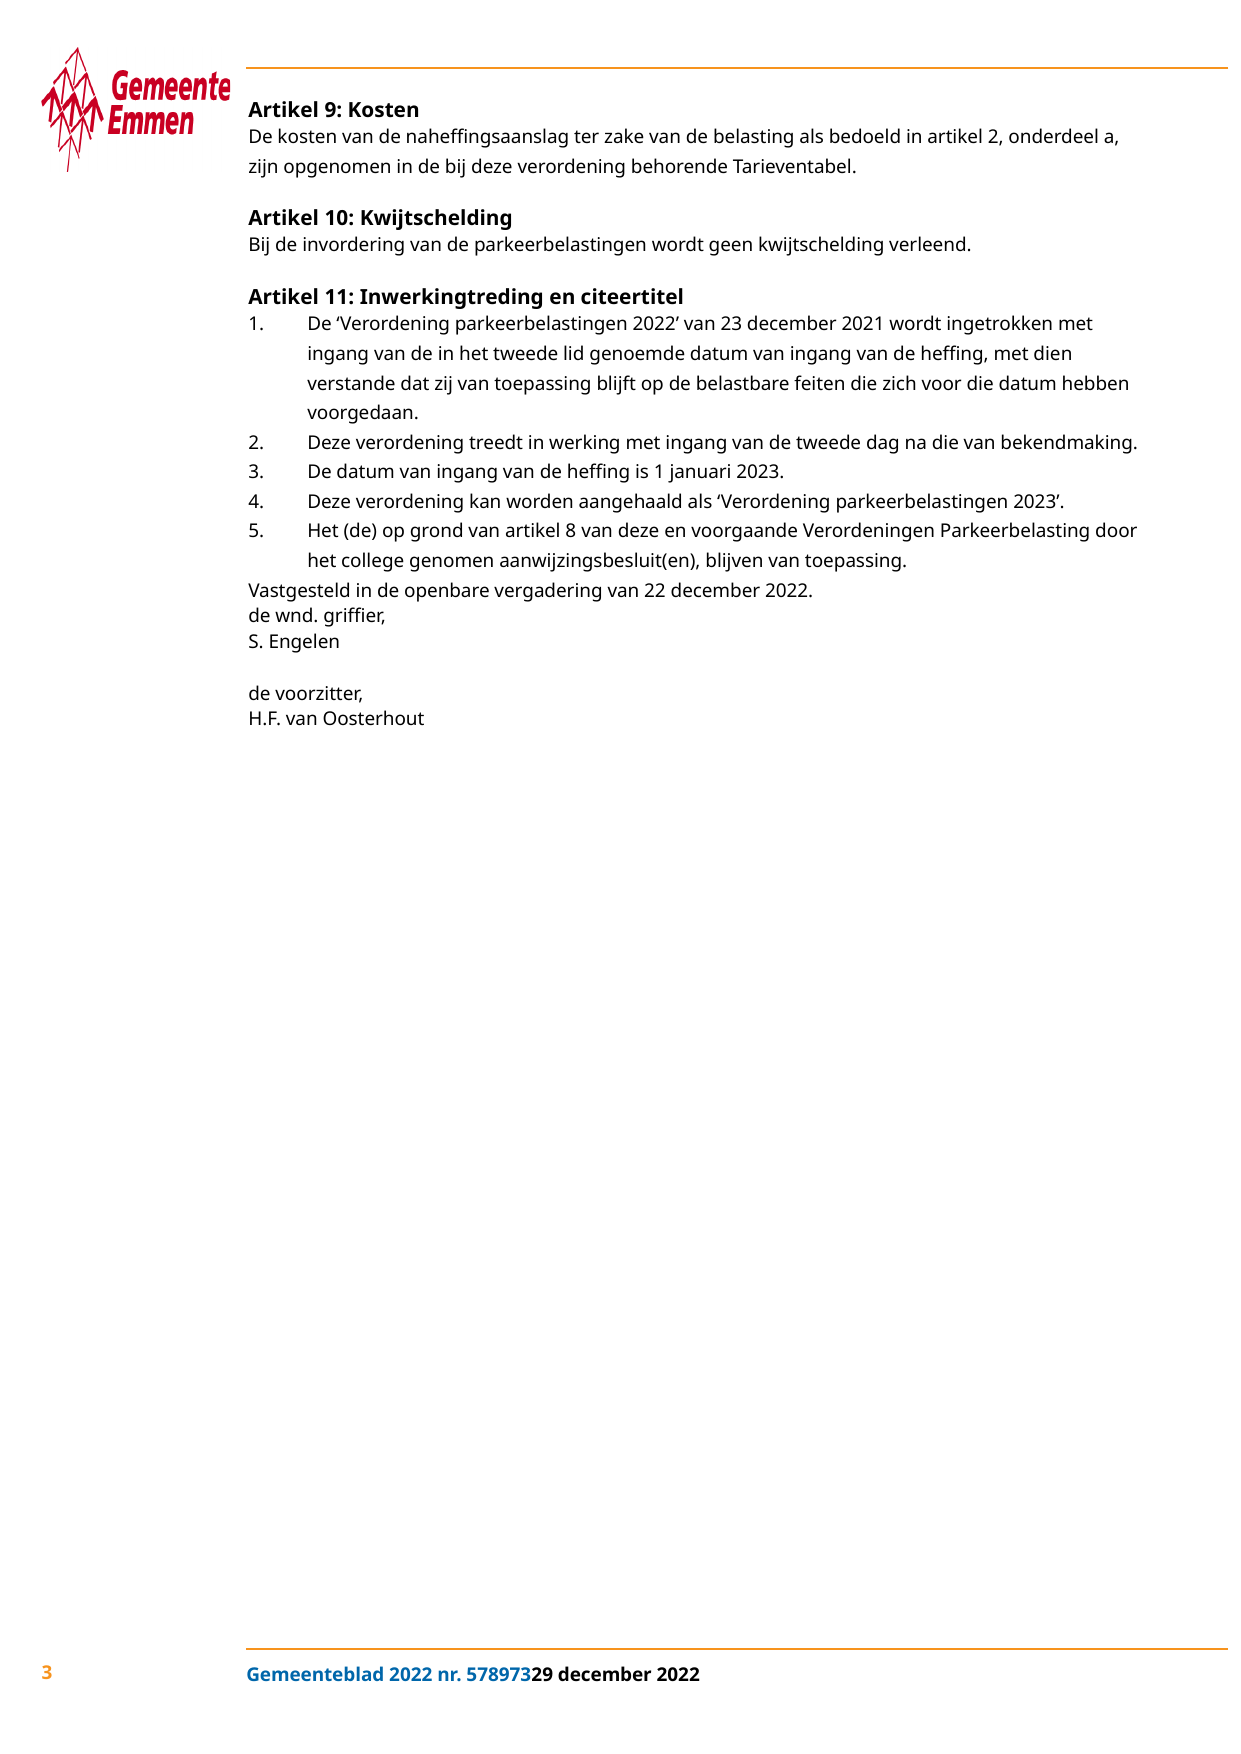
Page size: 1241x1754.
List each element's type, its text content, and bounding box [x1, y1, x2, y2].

text Artikel 9: Kosten [248, 95, 1152, 123]
text H.F. van Oosterhout [248, 705, 1152, 731]
picture [41, 47, 231, 172]
text Bij de invordering van de parkeerbelastingen wordt geen kwijtschelding verleend. [248, 232, 1152, 257]
list Deze verordening kan worden aangehaald als ‘Verordening parkeerbelastingen 2023’. [248, 488, 1152, 514]
list Deze verordening treedt in werking met ingang van de tweede dag na die van bekendmaking. [248, 429, 1152, 454]
text Vastgesteld in de openbare vergadering van 22 december 2022. [248, 577, 1152, 602]
text de voorzitter, [248, 680, 1152, 705]
list De datum van ingang van de heffing is 1 januari 2023. [248, 458, 1152, 484]
list De ‘Verordening parkeerbelastingen 2022’ van 23 december 2021 wordt ingetrokken met ingang van de in het tweede lid genoemde datum van ingang van de heffing, met dien verstande dat zij van toepassing blijft op de belastbare feiten die zich voor die datum hebben voorgedaan. [248, 311, 1152, 425]
text S. Engelen [248, 628, 1152, 654]
text Artikel 11: Inwerkingtreding en citeertitel [248, 282, 1152, 311]
text Artikel 10: Kwijtschelding [248, 203, 1152, 232]
text De kosten van de naheffingsaanslag ter zake van de belasting als bedoeld in artikel 2, onderdeel a, zijn opgenomen in de bij deze verordening behorende Tarieventabel. [248, 123, 1152, 178]
list Het (de) op grond van artikel 8 van deze en voorgaande Verordeningen Parkeerbelasting door het college genomen aanwijzingsbesluit(en), blijven van toepassing. [248, 518, 1152, 573]
text de wnd. griffier, [248, 602, 1152, 628]
